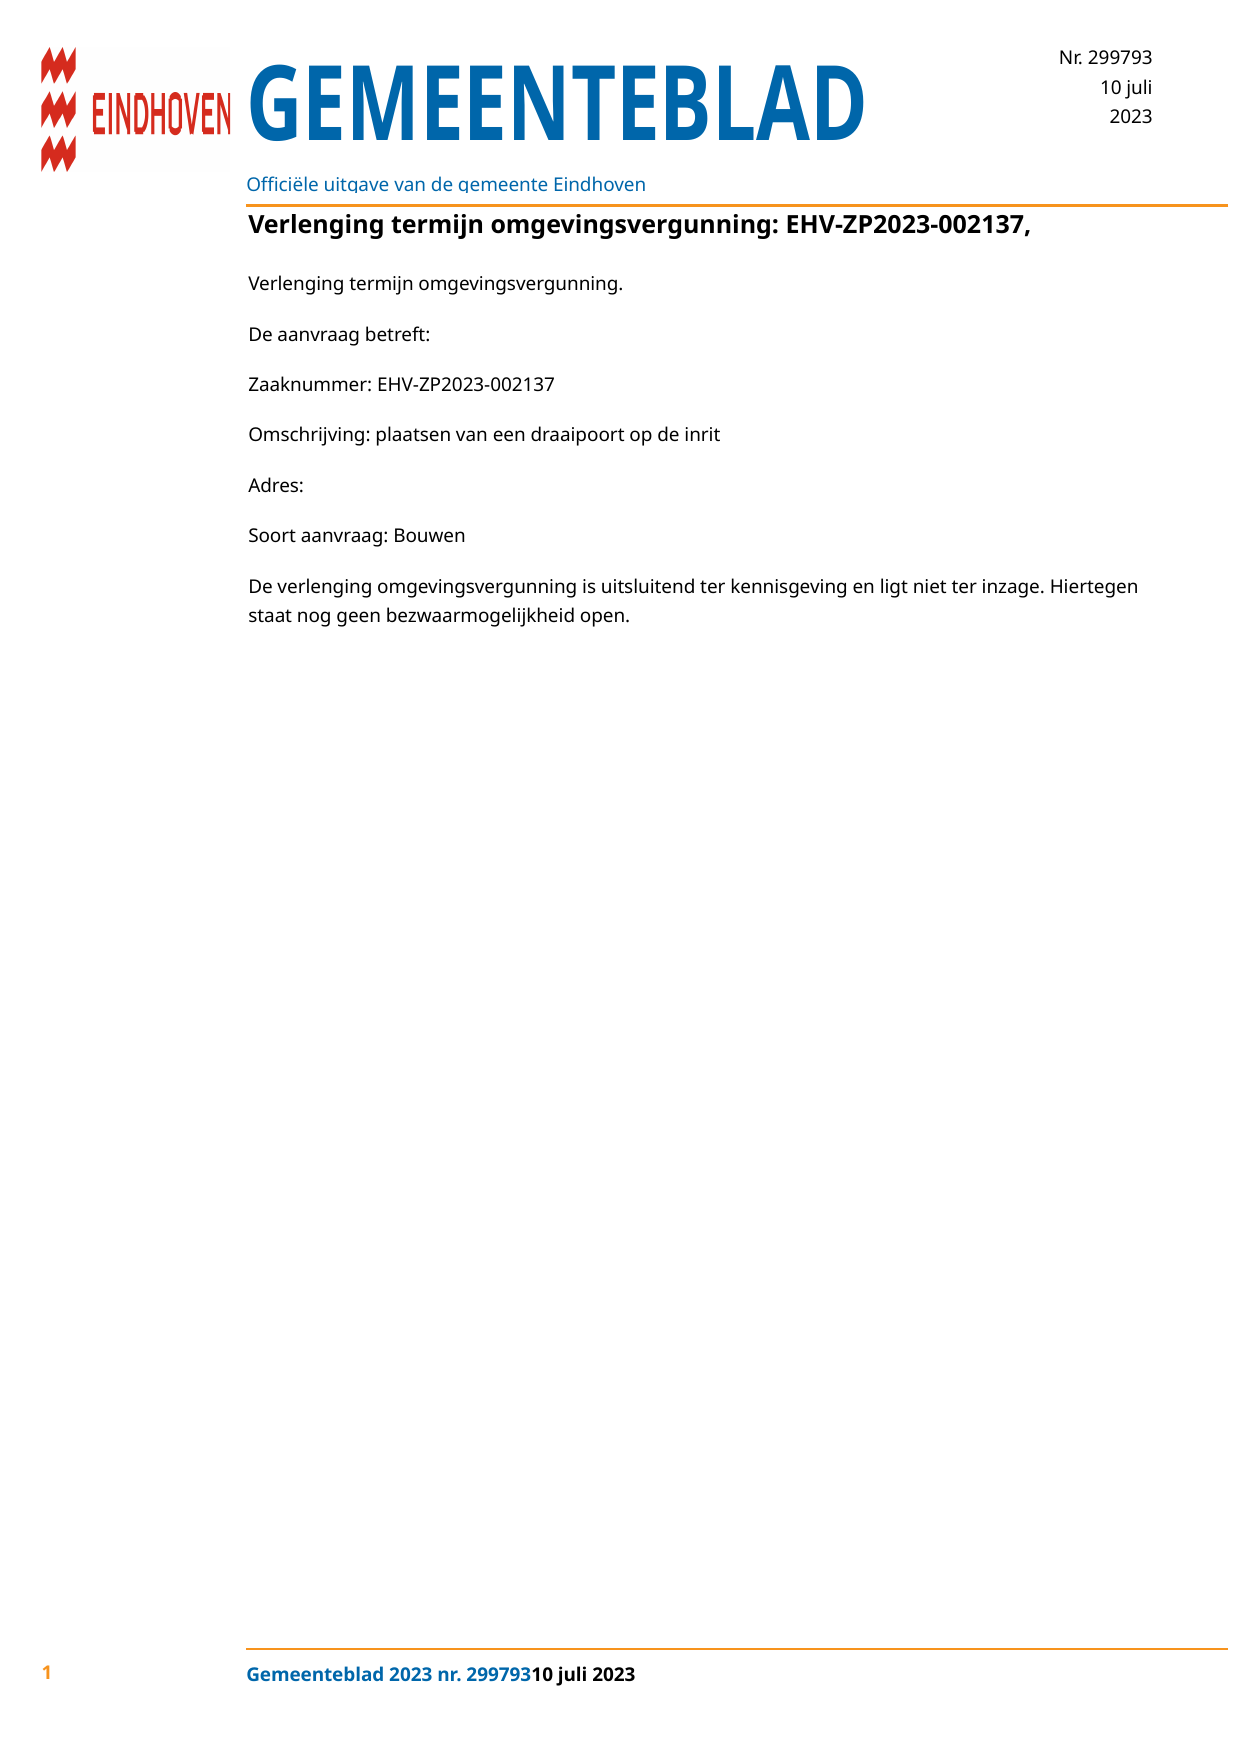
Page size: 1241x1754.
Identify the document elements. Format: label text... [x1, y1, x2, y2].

text Verlenging termijn omgevingsvergunning: EHV-ZP2023-002137, [248, 207, 1152, 241]
text Omschrijving: plaatsen van een draaipoort op de inrit [248, 422, 1152, 447]
text Adres: [248, 472, 1152, 498]
text De aanvraag betreft: [248, 321, 1152, 346]
text Verlenging termijn omgevingsvergunning. [248, 270, 1152, 296]
text De verlenging omgevingsvergunning is uitsluitend ter kennisgeving en ligt niet ter inzage. Hiertegen staat nog geen bezwaarmogelijkheid open. [248, 573, 1152, 628]
picture [41, 47, 231, 172]
text Soort aanvraag: Bouwen [248, 522, 1152, 548]
text Zaaknummer: EHV-ZP2023-002137 [248, 371, 1152, 397]
